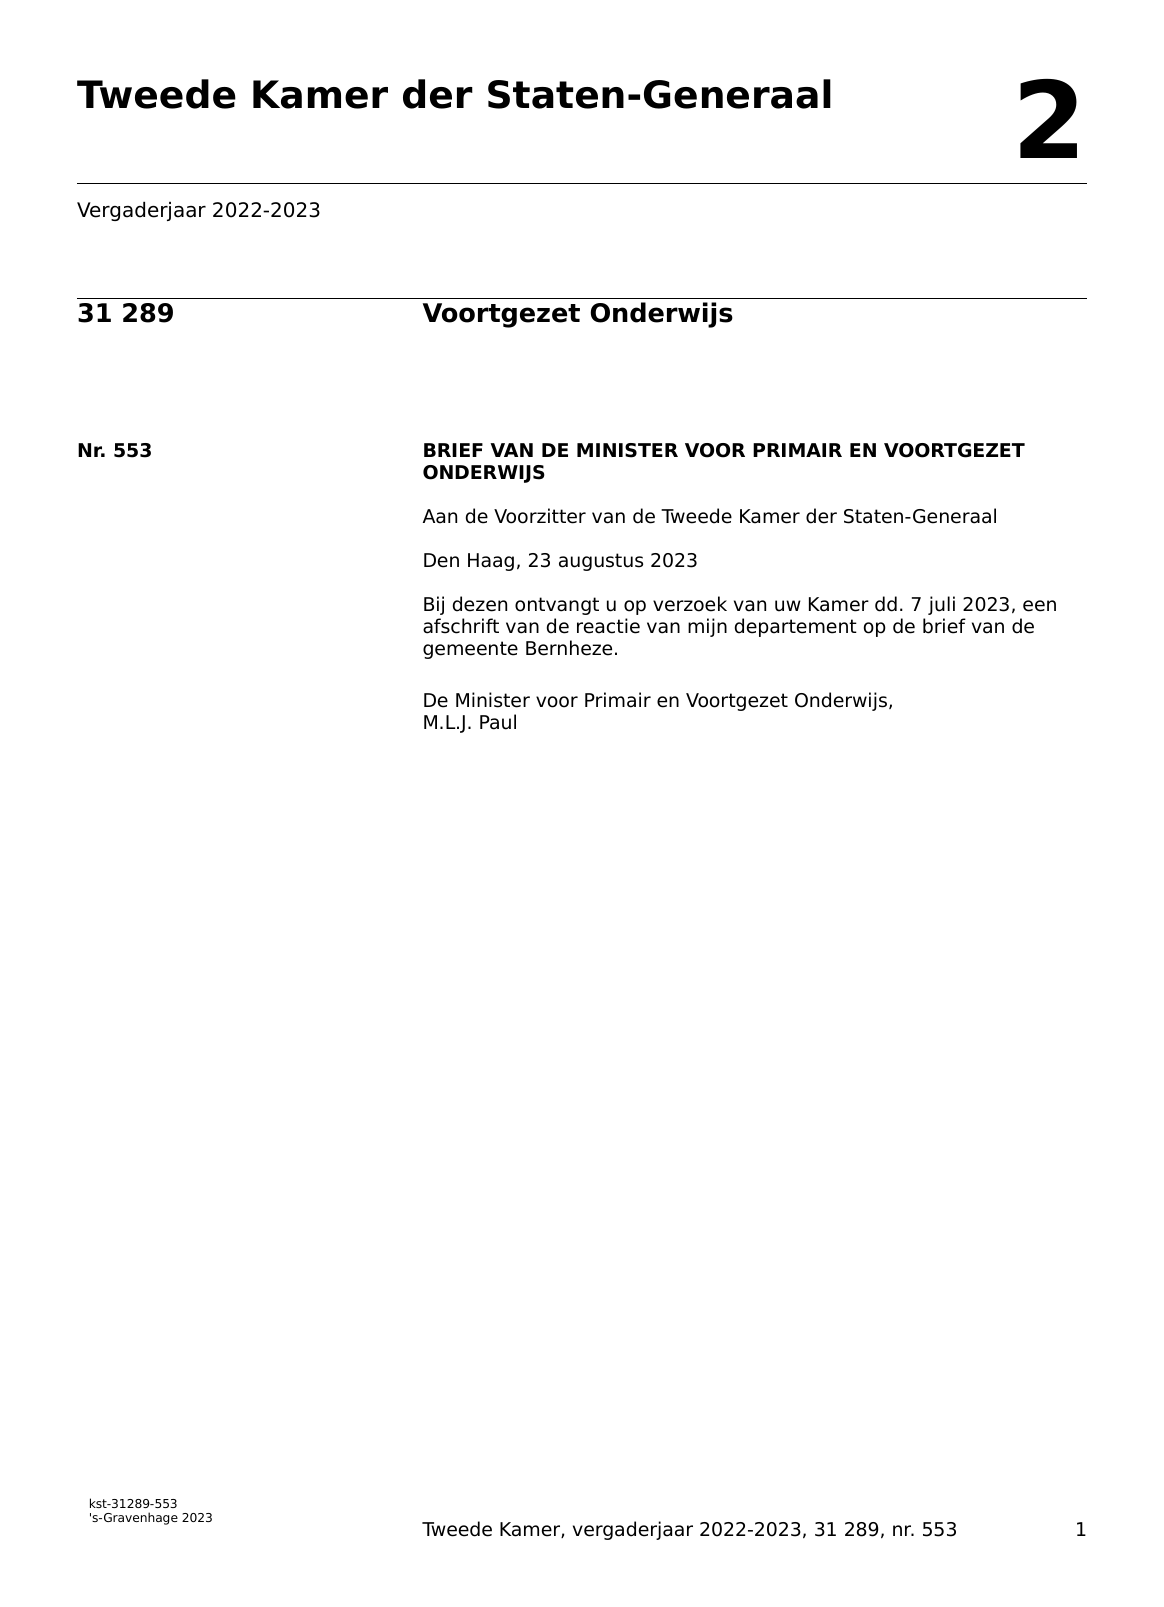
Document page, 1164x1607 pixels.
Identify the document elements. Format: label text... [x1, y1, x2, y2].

table_cell Vergaderjaar 2022-2023 [77, 184, 1087, 298]
text kst-31289-553 [88, 1497, 323, 1511]
table_header Tweede Kamer der Staten-Generaal [77, 59, 886, 183]
text Aan de Voorzitter van de Tweede Kamer der Staten-Generaal [422, 506, 1087, 528]
table_header 2 [886, 59, 1087, 183]
text 's-Gravenhage 2023 [88, 1511, 323, 1525]
subtitle Nr. 553 BRIEF VAN DE MINISTER VOOR PRIMAIR EN VOORTGEZET ONDERWIJS [77, 440, 1087, 484]
subtitle 31 289 Voortgezet Onderwijs [77, 299, 1087, 329]
text Den Haag, 23 augustus 2023 [422, 550, 1087, 572]
text Bij dezen ontvangt u op verzoek van uw Kamer dd. 7 juli 2023, een afschrift van de reactie van mijn departement op de brief van de gemeente Bernheze. [422, 594, 1087, 660]
text De Minister voor Primair en Voortgezet Onderwijs, M.L.J. Paul [422, 690, 1087, 734]
